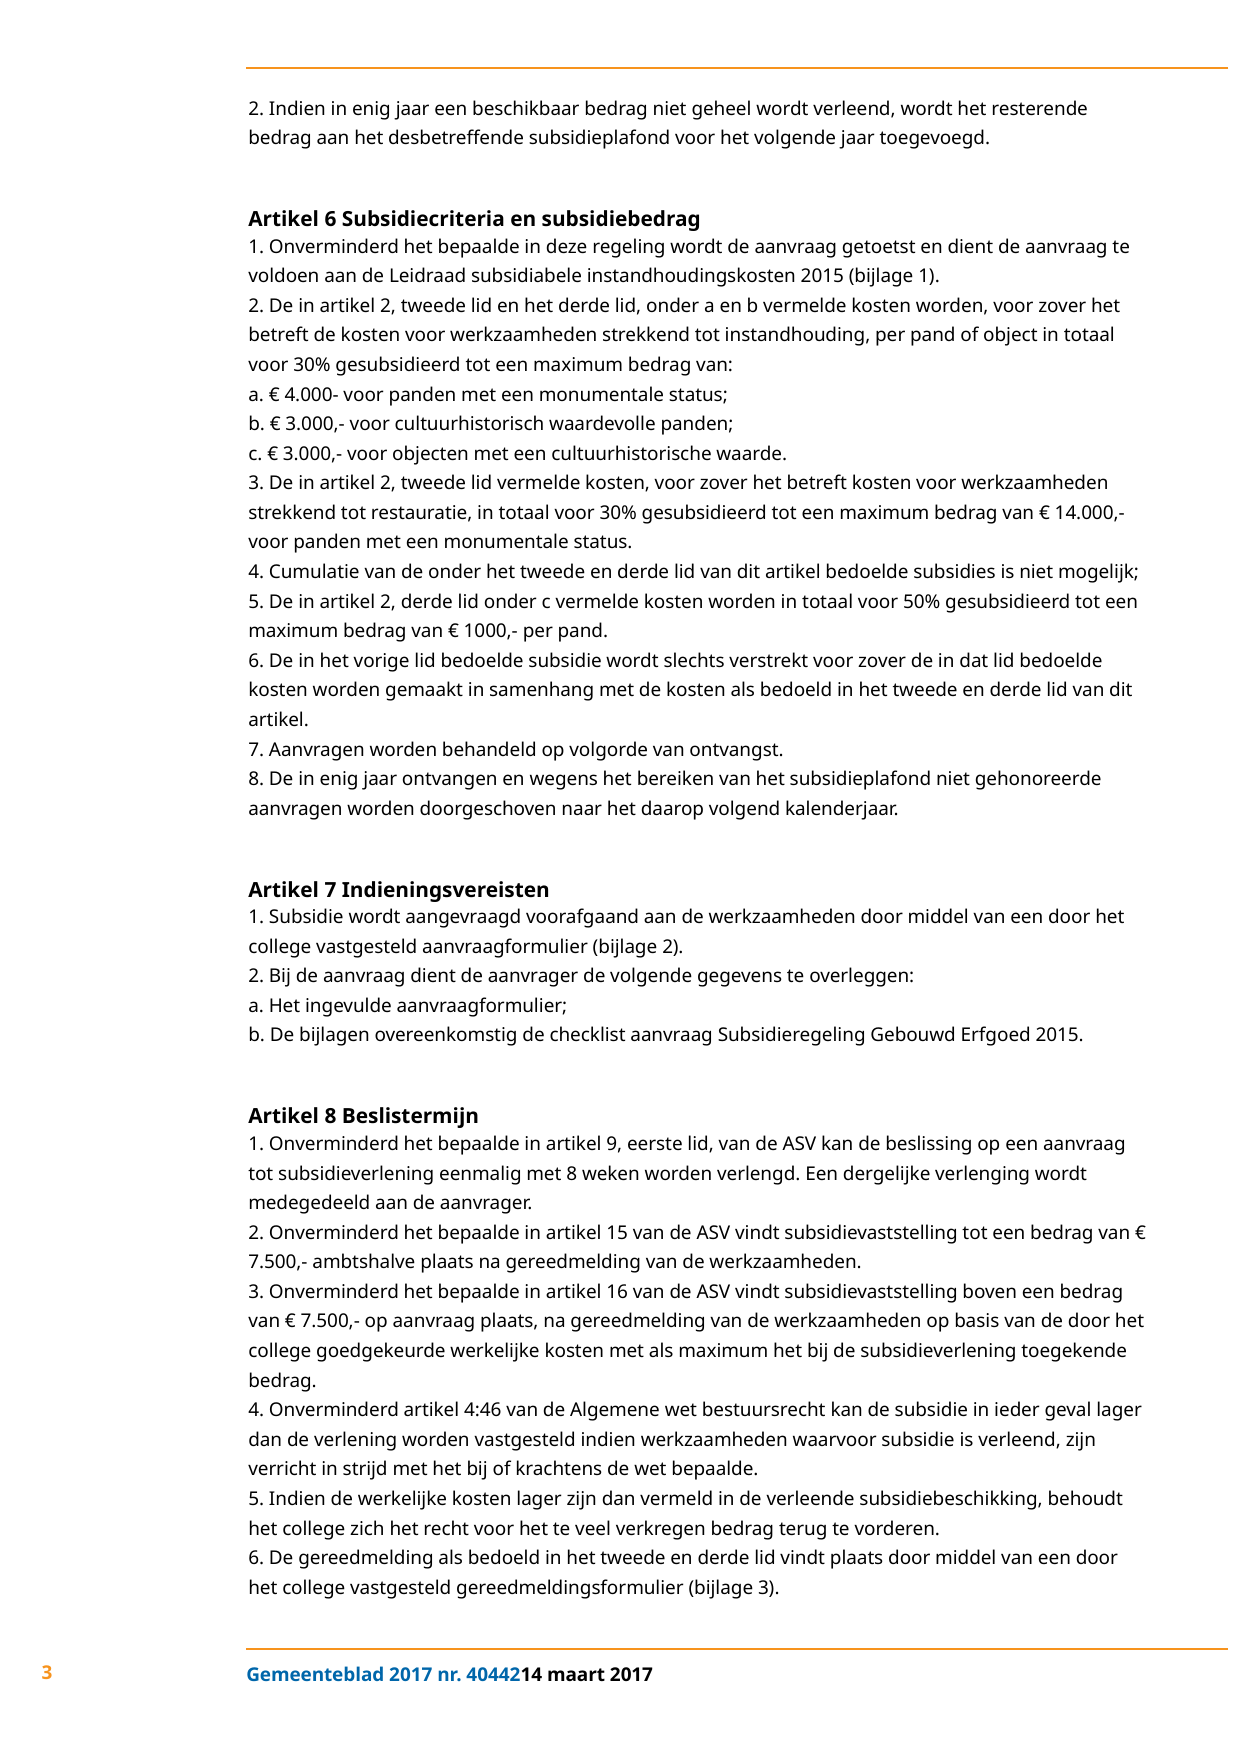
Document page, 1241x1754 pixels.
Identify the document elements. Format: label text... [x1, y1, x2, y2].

text 3. De in artikel 2, tweede lid vermelde kosten, voor zover het betreft kosten voor werkzaamheden strekkend tot restauratie, in totaal voor 30% gesubsidieerd tot een maximum bedrag van € 14.000,- voor panden met een monumentale status. [248, 469, 1152, 554]
text b. De bijlagen overeenkomstig de checklist aanvraag Subsidieregeling Gebouwd Erfgoed 2015. [248, 1022, 1152, 1047]
text Artikel 8 Beslistermijn [248, 1102, 1152, 1130]
picture [41, 47, 231, 172]
text 6. De in het vorige lid bedoelde subsidie wordt slechts verstrekt voor zover de in dat lid bedoelde kosten worden gemaakt in samenhang met de kosten als bedoeld in het tweede en derde lid van dit artikel. [248, 647, 1152, 732]
text a. € 4.000- voor panden met een monumentale status; [248, 381, 1152, 406]
text 1. Onverminderd het bepaalde in artikel 9, eerste lid, van de ASV kan de beslissing op een aanvraag tot subsidieverlening eenmalig met 8 weken worden verlengd. Een dergelijke verlenging wordt medegedeeld aan de aanvrager. [248, 1130, 1152, 1215]
text 2. Bij de aanvraag dient de aanvrager de volgende gegevens te overleggen: [248, 962, 1152, 988]
text 4. Cumulatie van de onder het tweede en derde lid van dit artikel bedoelde subsidies is niet mogelijk; [248, 558, 1152, 584]
text 2. Indien in enig jaar een beschikbaar bedrag niet geheel wordt verleend, wordt het resterende bedrag aan het desbetreffende subsidieplafond voor het volgende jaar toegevoegd. [248, 95, 1152, 150]
text 2. Onverminderd het bepaalde in artikel 15 van de ASV vindt subsidievaststelling tot een bedrag van € 7.500,- ambtshalve plaats na gereedmelding van de werkzaamheden. [248, 1219, 1152, 1274]
text 1. Onverminderd het bepaalde in deze regeling wordt de aanvraag getoetst en dient de aanvraag te voldoen aan de Leidraad subsidiabele instandhoudingskosten 2015 (bijlage 1). [248, 233, 1152, 288]
text Artikel 7 Indieningsvereisten [248, 875, 1152, 903]
text 2. De in artikel 2, tweede lid en het derde lid, onder a en b vermelde kosten worden, voor zover het betreft de kosten voor werkzaamheden strekkend tot instandhouding, per pand of object in totaal voor 30% gesubsidieerd tot een maximum bedrag van: [248, 292, 1152, 377]
text Artikel 6 Subsidiecriteria en subsidiebedrag [248, 204, 1152, 233]
text 8. De in enig jaar ontvangen en wegens het bereiken van het subsidieplafond niet gehonoreerde aanvragen worden doorgeschoven naar het daarop volgend kalenderjaar. [248, 765, 1152, 821]
text 6. De gereedmelding als bedoeld in het tweede en derde lid vindt plaats door middel van een door het college vastgesteld gereedmeldingsformulier (bijlage 3). [248, 1544, 1152, 1599]
text 5. De in artikel 2, derde lid onder c vermelde kosten worden in totaal voor 50% gesubsidieerd tot een maximum bedrag van € 1000,- per pand. [248, 588, 1152, 643]
text 1. Subsidie wordt aangevraagd voorafgaand aan de werkzaamheden door middel van een door het college vastgesteld aanvraagformulier (bijlage 2). [248, 903, 1152, 959]
text 4. Onverminderd artikel 4:46 van de Algemene wet bestuursrecht kan de subsidie in ieder geval lager dan de verlening worden vastgesteld indien werkzaamheden waarvoor subsidie is verleend, zijn verricht in strijd met het bij of krachtens de wet bepaalde. [248, 1396, 1152, 1481]
text 7. Aanvragen worden behandeld op volgorde van ontvangst. [248, 736, 1152, 761]
text 3. Onverminderd het bepaalde in artikel 16 van de ASV vindt subsidievaststelling boven een bedrag van € 7.500,- op aanvraag plaats, na gereedmelding van de werkzaamheden op basis van de door het college goedgekeurde werkelijke kosten met als maximum het bij de subsidieverlening toegekende bedrag. [248, 1278, 1152, 1392]
text a. Het ingevulde aanvraagformulier; [248, 992, 1152, 1018]
text b. € 3.000,- voor cultuurhistorisch waardevolle panden; [248, 410, 1152, 436]
text c. € 3.000,- voor objecten met een cultuurhistorische waarde. [248, 440, 1152, 466]
text 5. Indien de werkelijke kosten lager zijn dan vermeld in de verleende subsidiebeschikking, behoudt het college zich het recht voor het te veel verkregen bedrag terug te vorderen. [248, 1485, 1152, 1540]
